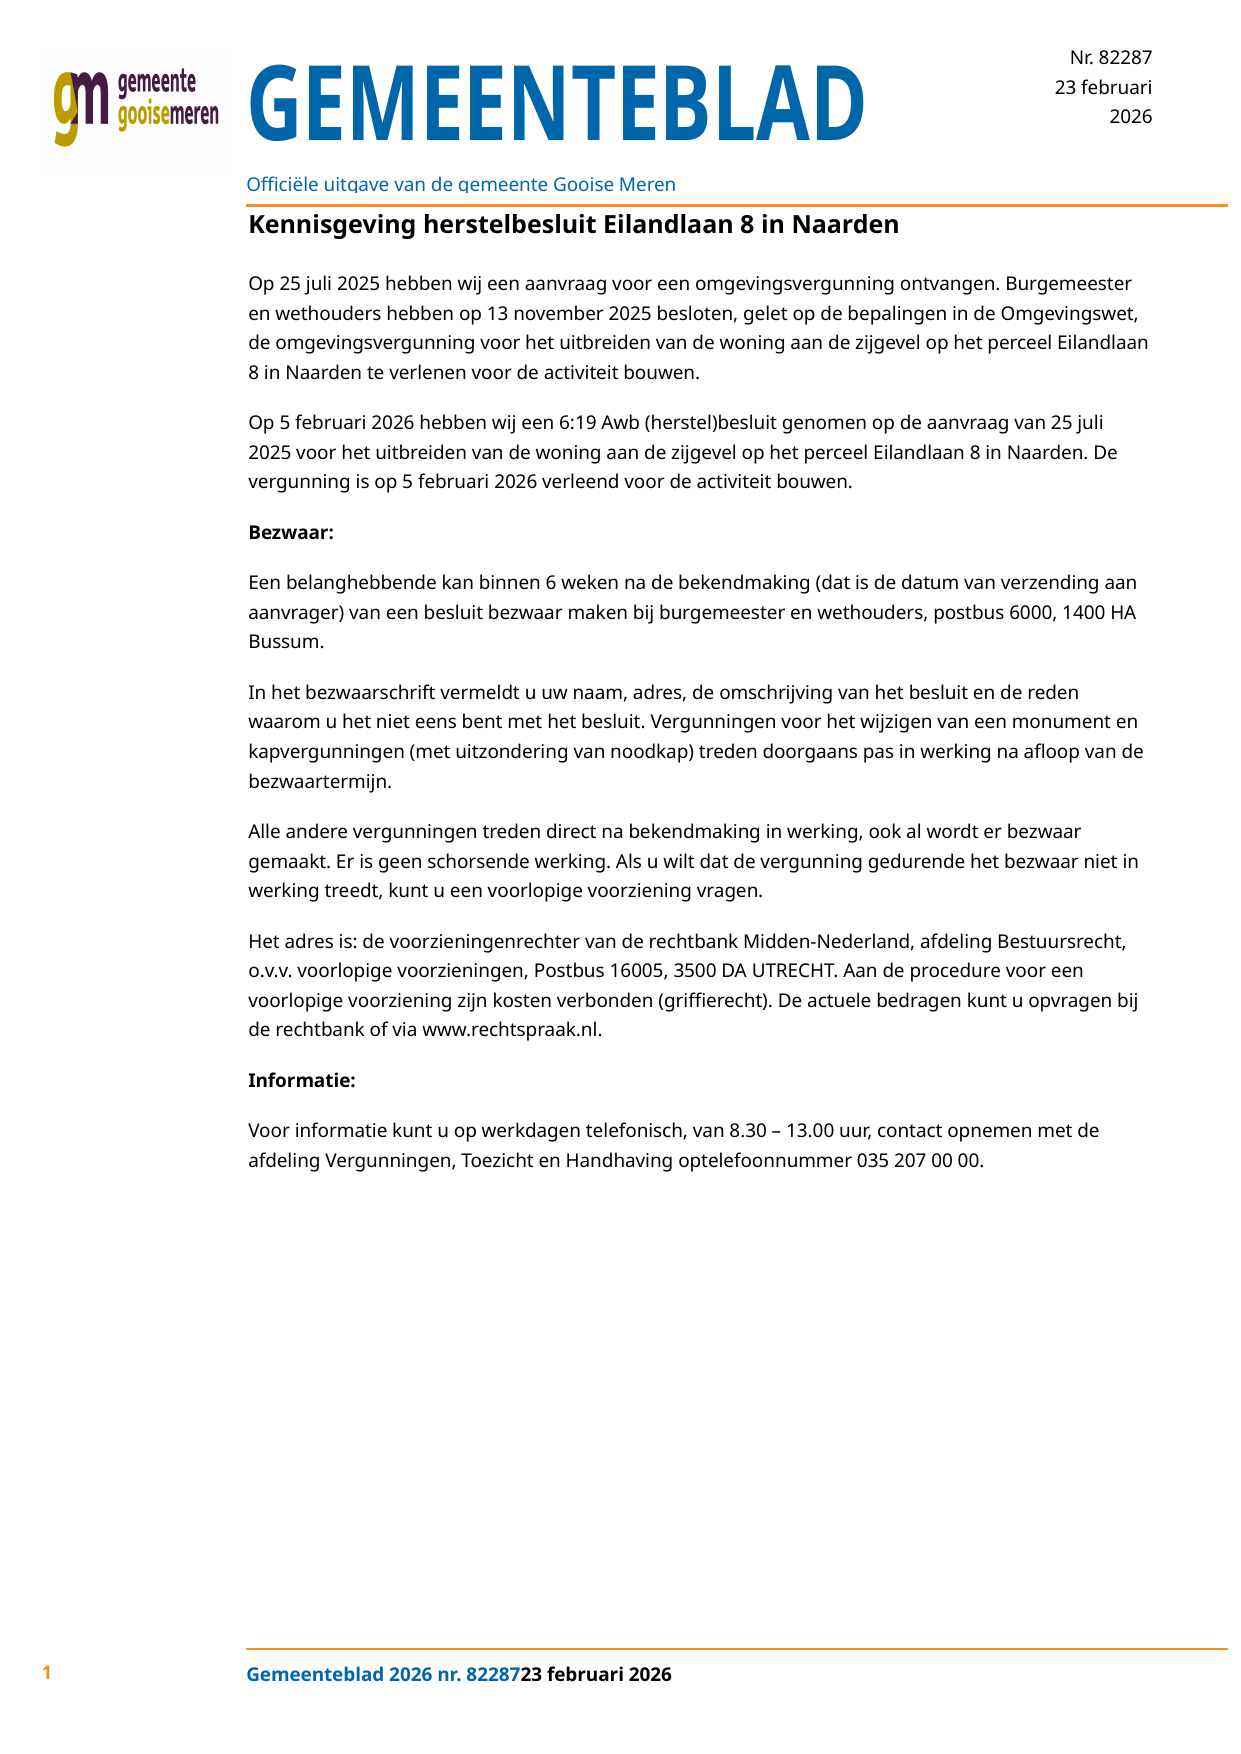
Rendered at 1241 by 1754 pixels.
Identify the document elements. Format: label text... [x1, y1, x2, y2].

text Informatie: [248, 1067, 1152, 1093]
text In het bezwaarschrift vermeldt u uw naam, adres, de omschrijving van het besluit en de reden waarom u het niet eens bent met het besluit. Vergunningen voor het wijzigen van een monument en kapvergunningen (met uitzondering van noodkap) treden doorgaans pas in werking na afloop van de bezwaartermijn. [248, 679, 1152, 793]
text Bezwaar: [248, 519, 1152, 545]
text Kennisgeving herstelbesluit Eilandlaan 8 in Naarden [248, 207, 1152, 241]
text Op 5 februari 2026 hebben wij een 6:19 Awb (herstel)besluit genomen op de aanvraag van 25 juli 2025 voor het uitbreiden van de woning aan de zijgevel op het perceel Eilandlaan 8 in Naarden. De vergunning is op 5 februari 2026 verleend voor de activiteit bouwen. [248, 409, 1152, 494]
text Een belanghebbende kan binnen 6 weken na de bekendmaking (dat is de datum van verzending aan aanvrager) van een besluit bezwaar maken bij burgemeester en wethouders, postbus 6000, 1400 HA Bussum. [248, 569, 1152, 654]
picture [41, 47, 231, 172]
text Alle andere vergunningen treden direct na bekendmaking in werking, ook al wordt er bezwaar gemaakt. Er is geen schorsende werking. Als u wilt dat de vergunning gedurende het bezwaar niet in werking treedt, kunt u een voorlopige voorziening vragen. [248, 818, 1152, 903]
text Voor informatie kunt u op werkdagen telefonisch, van 8.30 – 13.00 uur, contact opnemen met de afdeling Vergunningen, Toezicht en Handhaving optelefoonnummer 035 207 00 00. [248, 1117, 1152, 1173]
text Op 25 juli 2025 hebben wij een aanvraag voor een omgevingsvergunning ontvangen. Burgemeester en wethouders hebben op 13 november 2025 besloten, gelet op de bepalingen in de Omgevingswet, de omgevingsvergunning voor het uitbreiden van de woning aan de zijgevel op het perceel Eilandlaan 8 in Naarden te verlenen voor de activiteit bouwen. [248, 270, 1152, 385]
text Het adres is: de voorzieningenrechter van de rechtbank Midden-Nederland, afdeling Bestuursrecht, o.v.v. voorlopige voorzieningen, Postbus 16005, 3500 DA UTRECHT. Aan de procedure voor een voorlopige voorziening zijn kosten verbonden (griffierecht). De actuele bedragen kunt u opvragen bij de rechtbank of via www.rechtspraak.nl. [248, 928, 1152, 1042]
